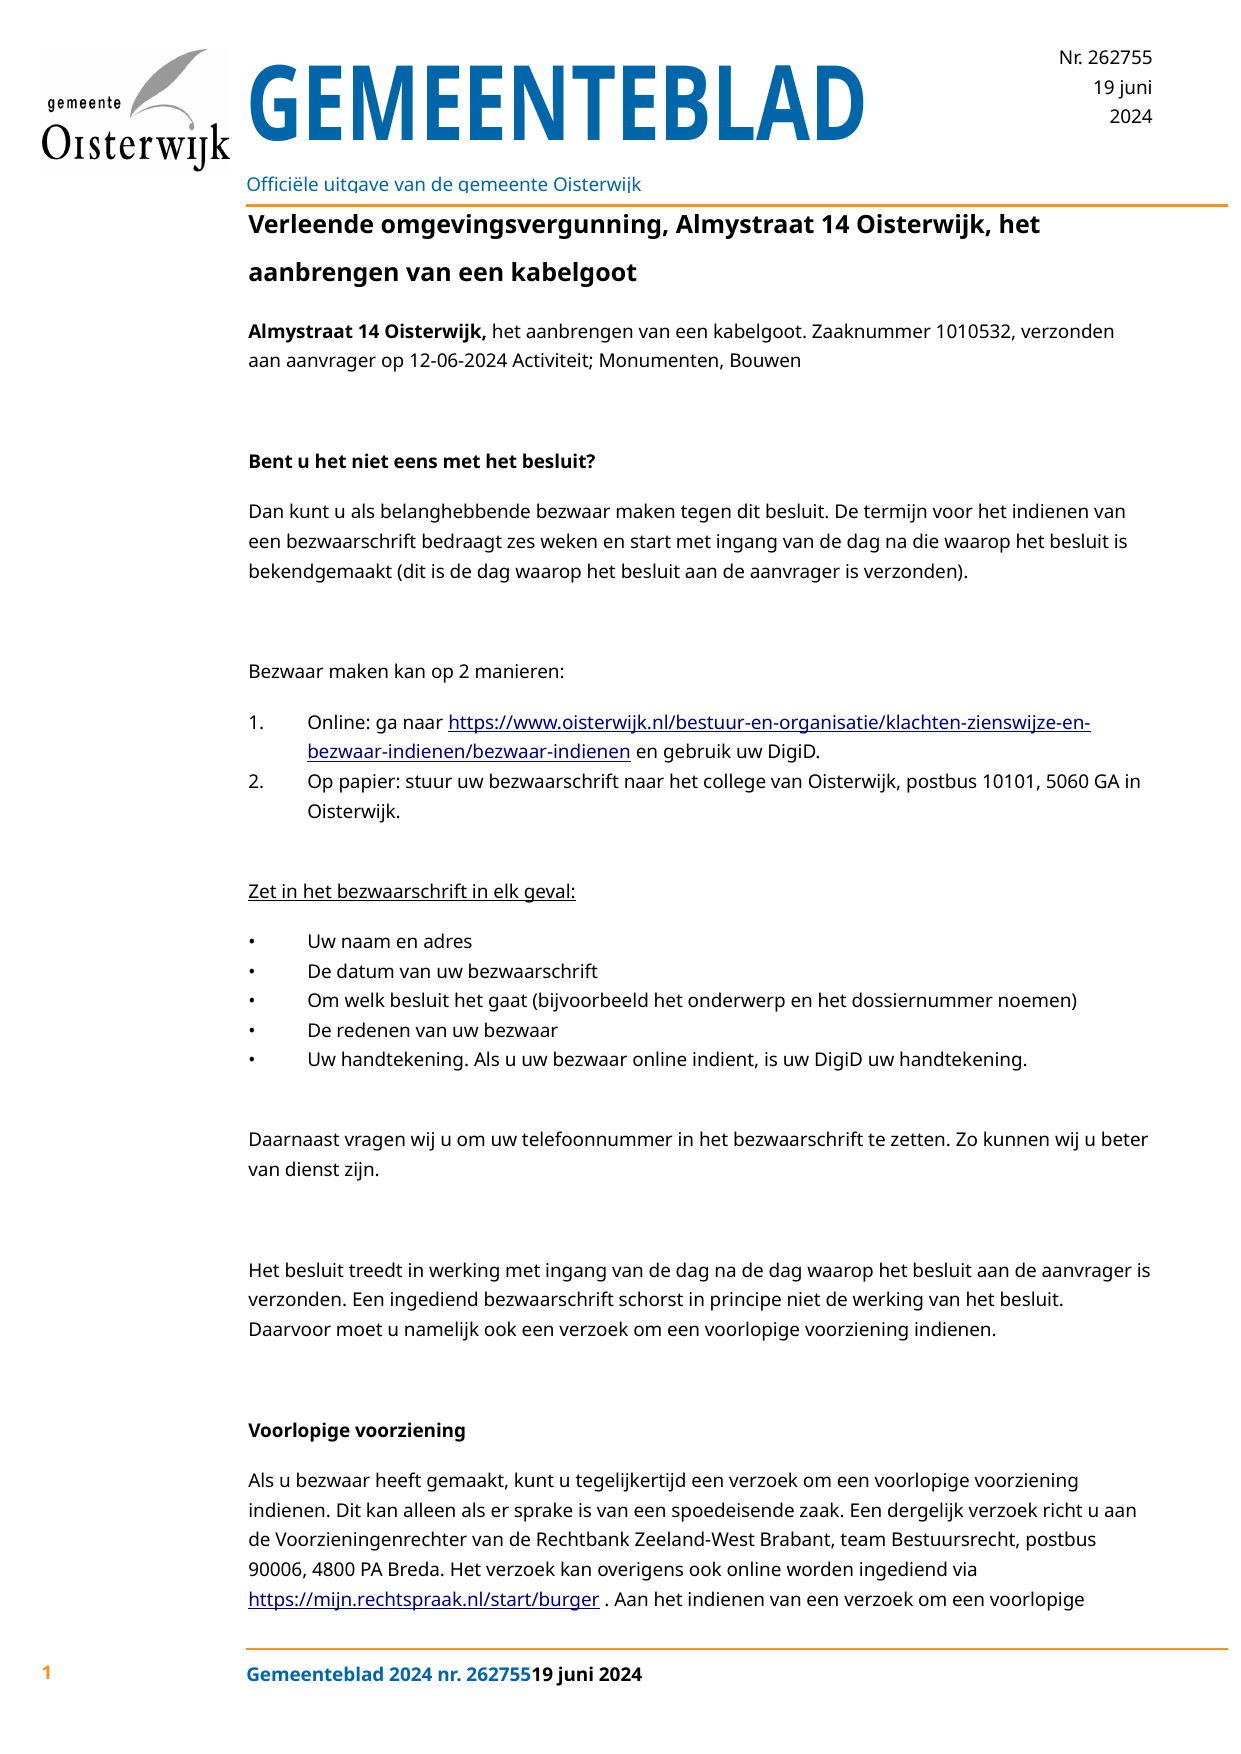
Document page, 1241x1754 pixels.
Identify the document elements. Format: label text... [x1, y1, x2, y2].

text Voorlopige voorziening [248, 1417, 1152, 1443]
text Zet in het bezwaarschrift in elk geval: [248, 878, 1152, 904]
text Het besluit treedt in werking met ingang van de dag na de dag waarop het besluit aan de aanvrager is verzonden. Een ingediend bezwaarschrift schorst in principe niet de werking van het besluit. Daarvoor moet u namelijk ook een verzoek om een voorlopige voorziening indienen. [248, 1257, 1152, 1342]
list Om welk besluit het gaat (bijvoorbeeld het onderwerp en het dossiernummer noemen) [248, 987, 1152, 1013]
list Uw handtekening. Als u uw bezwaar online indient, is uw DigiD uw handtekening. [248, 1047, 1152, 1072]
list Online: ga naar https://www.oisterwijk.nl/bestuur-en-organisatie/klachten-zienswijze-en-bezwaar-indienen/bezwaar-indienen en gebruik uw DigiD. [248, 709, 1152, 764]
list Op papier: stuur uw bezwaarschrift naar het college van Oisterwijk, postbus 10101, 5060 GA in Oisterwijk. [248, 768, 1152, 824]
text Dan kunt u als belanghebbende bezwaar maken tegen dit besluit. De termijn voor het indienen van een bezwaarschrift bedraagt zes weken en start met ingang van de dag na die waarop het besluit is bekendgemaakt (dit is de dag waarop het besluit aan de aanvrager is verzonden). [248, 499, 1152, 584]
text Almystraat 14 Oisterwijk, het aanbrengen van een kabelgoot. Zaaknummer 1010532, verzonden aan aanvrager op 12-06-2024 Activiteit; Monumenten, Bouwen [248, 318, 1152, 373]
text Bent u het niet eens met het besluit? [248, 448, 1152, 474]
text Als u bezwaar heeft gemaakt, kunt u tegelijkertijd een verzoek om een voorlopige voorziening indienen. Dit kan alleen als er sprake is van een spoedeisende zaak. Een dergelijk verzoek richt u aan de Voorzieningenrechter van de Rechtbank Zeeland-West Brabant, team Bestuursrecht, postbus 90006, 4800 PA Breda. Het verzoek kan overigens ook online worden ingediend via https://mijn.rechtspraak.nl/start/burger . Aan het indienen van een verzoek om een voorlopige [248, 1467, 1152, 1612]
text Bezwaar maken kan op 2 manieren: [248, 659, 1152, 684]
list De redenen van uw bezwaar [248, 1017, 1152, 1043]
picture [41, 47, 231, 172]
text Verleende omgevingsvergunning, Almystraat 14 Oisterwijk, het aanbrengen van een kabelgoot [248, 207, 1152, 288]
text Daarnaast vragen wij u om uw telefoonnummer in het bezwaarschrift te zetten. Zo kunnen wij u beter van dienst zijn. [248, 1127, 1152, 1182]
list De datum van uw bezwaarschrift [248, 958, 1152, 984]
list Uw naam en adres [248, 928, 1152, 954]
